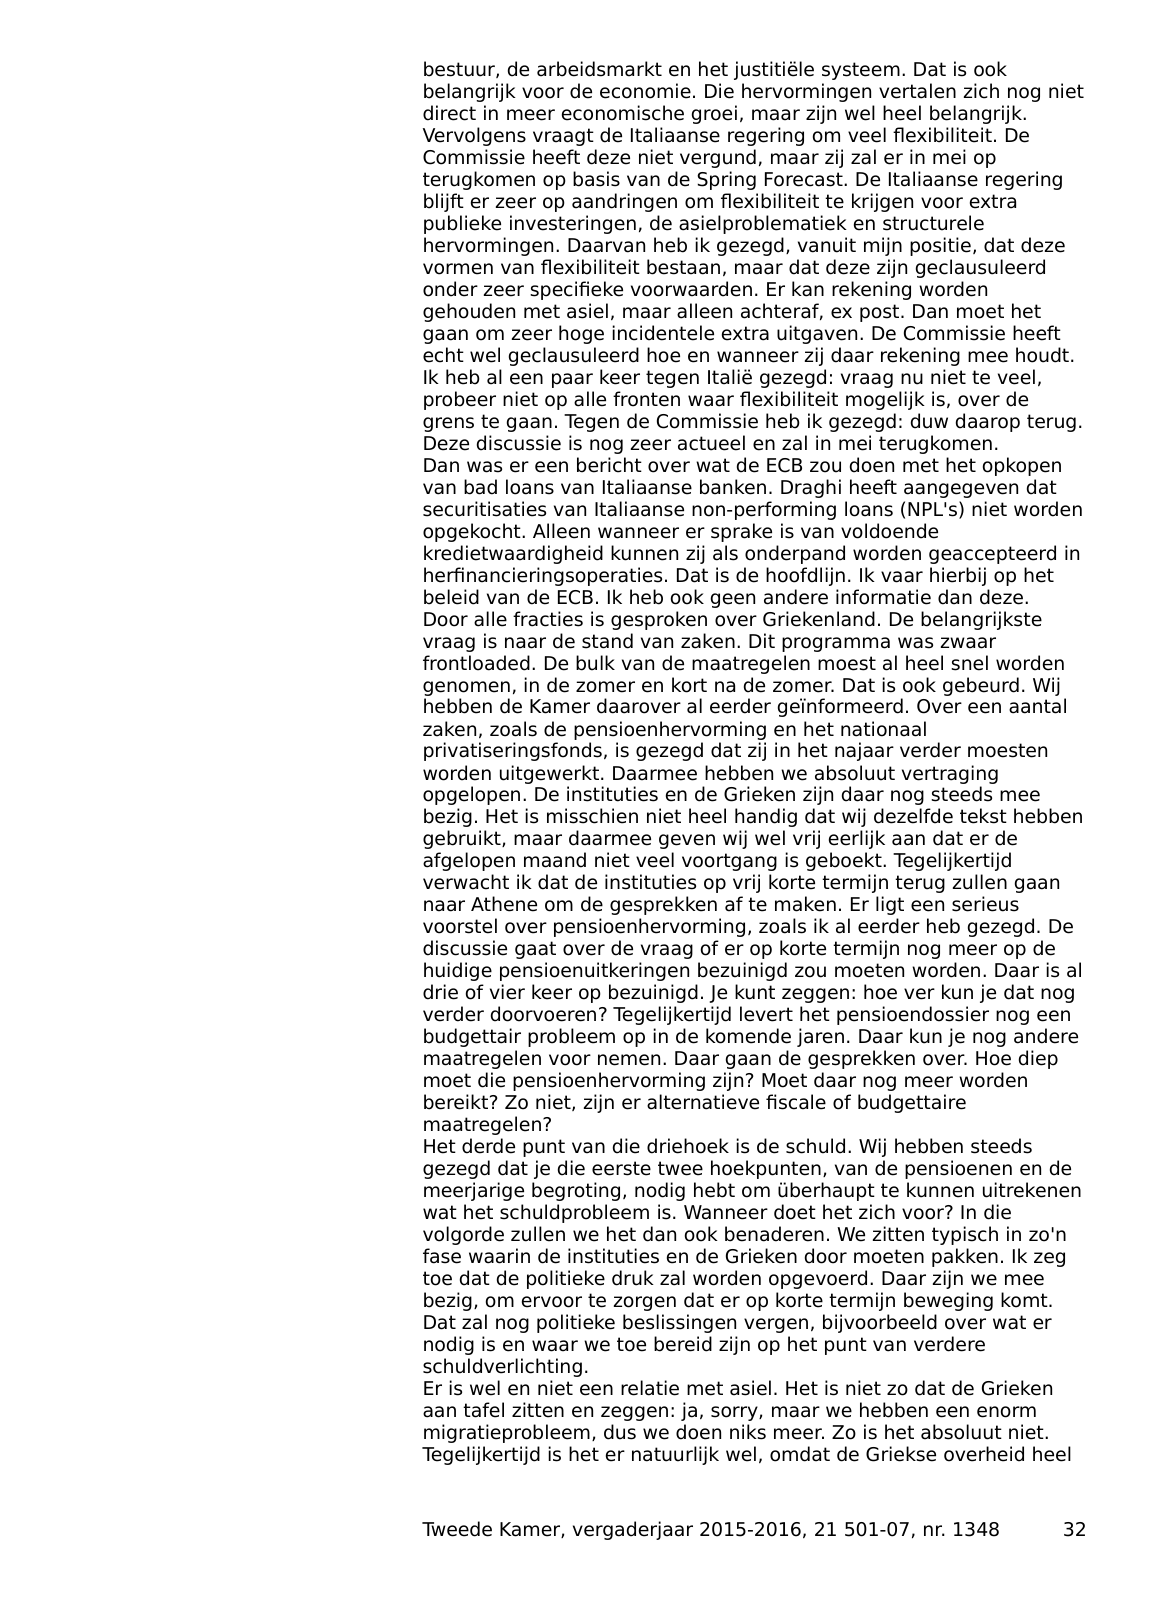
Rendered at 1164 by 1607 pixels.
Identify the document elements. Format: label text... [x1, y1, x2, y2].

text Er is wel en niet een relatie met asiel. Het is niet zo dat de Grieken aan tafel zitten en zeggen: ja, sorry, maar we hebben een enorm migratieprobleem, dus we doen niks meer. Zo is het absoluut niet. Tegelijkertijd is het er natuurlijk wel, omdat de Griekse overheid heel [422, 1378, 1087, 1466]
text Het derde punt van die driehoek is de schuld. Wij hebben steeds gezegd dat je die eerste twee hoekpunten, van de pensioenen en de meerjarige begroting, nodig hebt om überhaupt te kunnen uitrekenen wat het schuldprobleem is. Wanneer doet het zich voor? In die volgorde zullen we het dan ook benaderen. We zitten typisch in zo'n fase waarin de instituties en de Grieken door moeten pakken. Ik zeg toe dat de politieke druk zal worden opgevoerd. Daar zijn we mee bezig, om ervoor te zorgen dat er op korte termijn beweging komt. Dat zal nog politieke beslissingen vergen, bijvoorbeeld over wat er nodig is en waar we toe bereid zijn op het punt van verdere schuldverlichting. [422, 1136, 1087, 1378]
text Dan was er een bericht over wat de ECB zou doen met het opkopen van bad loans van Italiaanse banken. Draghi heeft aangegeven dat securitisaties van Italiaanse non-performing loans (NPL's) niet worden opgekocht. Alleen wanneer er sprake is van voldoende kredietwaardigheid kunnen zij als onderpand worden geaccepteerd in herfinancieringsoperaties. Dat is de hoofdlijn. Ik vaar hierbij op het beleid van de ECB. Ik heb ook geen andere informatie dan deze. [422, 455, 1087, 608]
text bestuur, de arbeidsmarkt en het justitiële systeem. Dat is ook belangrijk voor de economie. Die hervormingen vertalen zich nog niet direct in meer economische groei, maar zijn wel heel belangrijk. [422, 59, 1087, 125]
text Vervolgens vraagt de Italiaanse regering om veel flexibiliteit. De Commissie heeft deze niet vergund, maar zij zal er in mei op terugkomen op basis van de Spring Forecast. De Italiaanse regering blijft er zeer op aandringen om flexibiliteit te krijgen voor extra publieke investeringen, de asielproblematiek en structurele hervormingen. Daarvan heb ik gezegd, vanuit mijn positie, dat deze vormen van flexibiliteit bestaan, maar dat deze zijn geclausuleerd onder zeer specifieke voorwaarden. Er kan rekening worden gehouden met asiel, maar alleen achteraf, ex post. Dan moet het gaan om zeer hoge incidentele extra uitgaven. De Commissie heeft echt wel geclausuleerd hoe en wanneer zij daar rekening mee houdt. Ik heb al een paar keer tegen Italië gezegd: vraag nu niet te veel, probeer niet op alle fronten waar flexibiliteit mogelijk is, over de grens te gaan. Tegen de Commissie heb ik gezegd: duw daarop terug. Deze discussie is nog zeer actueel en zal in mei terugkomen. [422, 125, 1087, 455]
text Door alle fracties is gesproken over Griekenland. De belangrijkste vraag is naar de stand van zaken. Dit programma was zwaar frontloaded. De bulk van de maatregelen moest al heel snel worden genomen, in de zomer en kort na de zomer. Dat is ook gebeurd. Wij hebben de Kamer daarover al eerder geïnformeerd. Over een aantal zaken, zoals de pensioenhervorming en het nationaal privatiseringsfonds, is gezegd dat zij in het najaar verder moesten worden uitgewerkt. Daarmee hebben we absoluut vertraging opgelopen. De instituties en de Grieken zijn daar nog steeds mee bezig. Het is misschien niet heel handig dat wij dezelfde tekst hebben gebruikt, maar daarmee geven wij wel vrij eerlijk aan dat er de afgelopen maand niet veel voortgang is geboekt. Tegelijkertijd verwacht ik dat de instituties op vrij korte termijn terug zullen gaan naar Athene om de gesprekken af te maken. Er ligt een serieus voorstel over pensioenhervorming, zoals ik al eerder heb gezegd. De discussie gaat over de vraag of er op korte termijn nog meer op de huidige pensioenuitkeringen bezuinigd zou moeten worden. Daar is al drie of vier keer op bezuinigd. Je kunt zeggen: hoe ver kun je dat nog verder doorvoeren? Tegelijkertijd levert het pensioendossier nog een budgettair probleem op in de komende jaren. Daar kun je nog andere maatregelen voor nemen. Daar gaan de gesprekken over. Hoe diep moet die pensioenhervorming zijn? Moet daar nog meer worden bereikt? Zo niet, zijn er alternatieve fiscale of budgettaire maatregelen? [422, 608, 1087, 1136]
